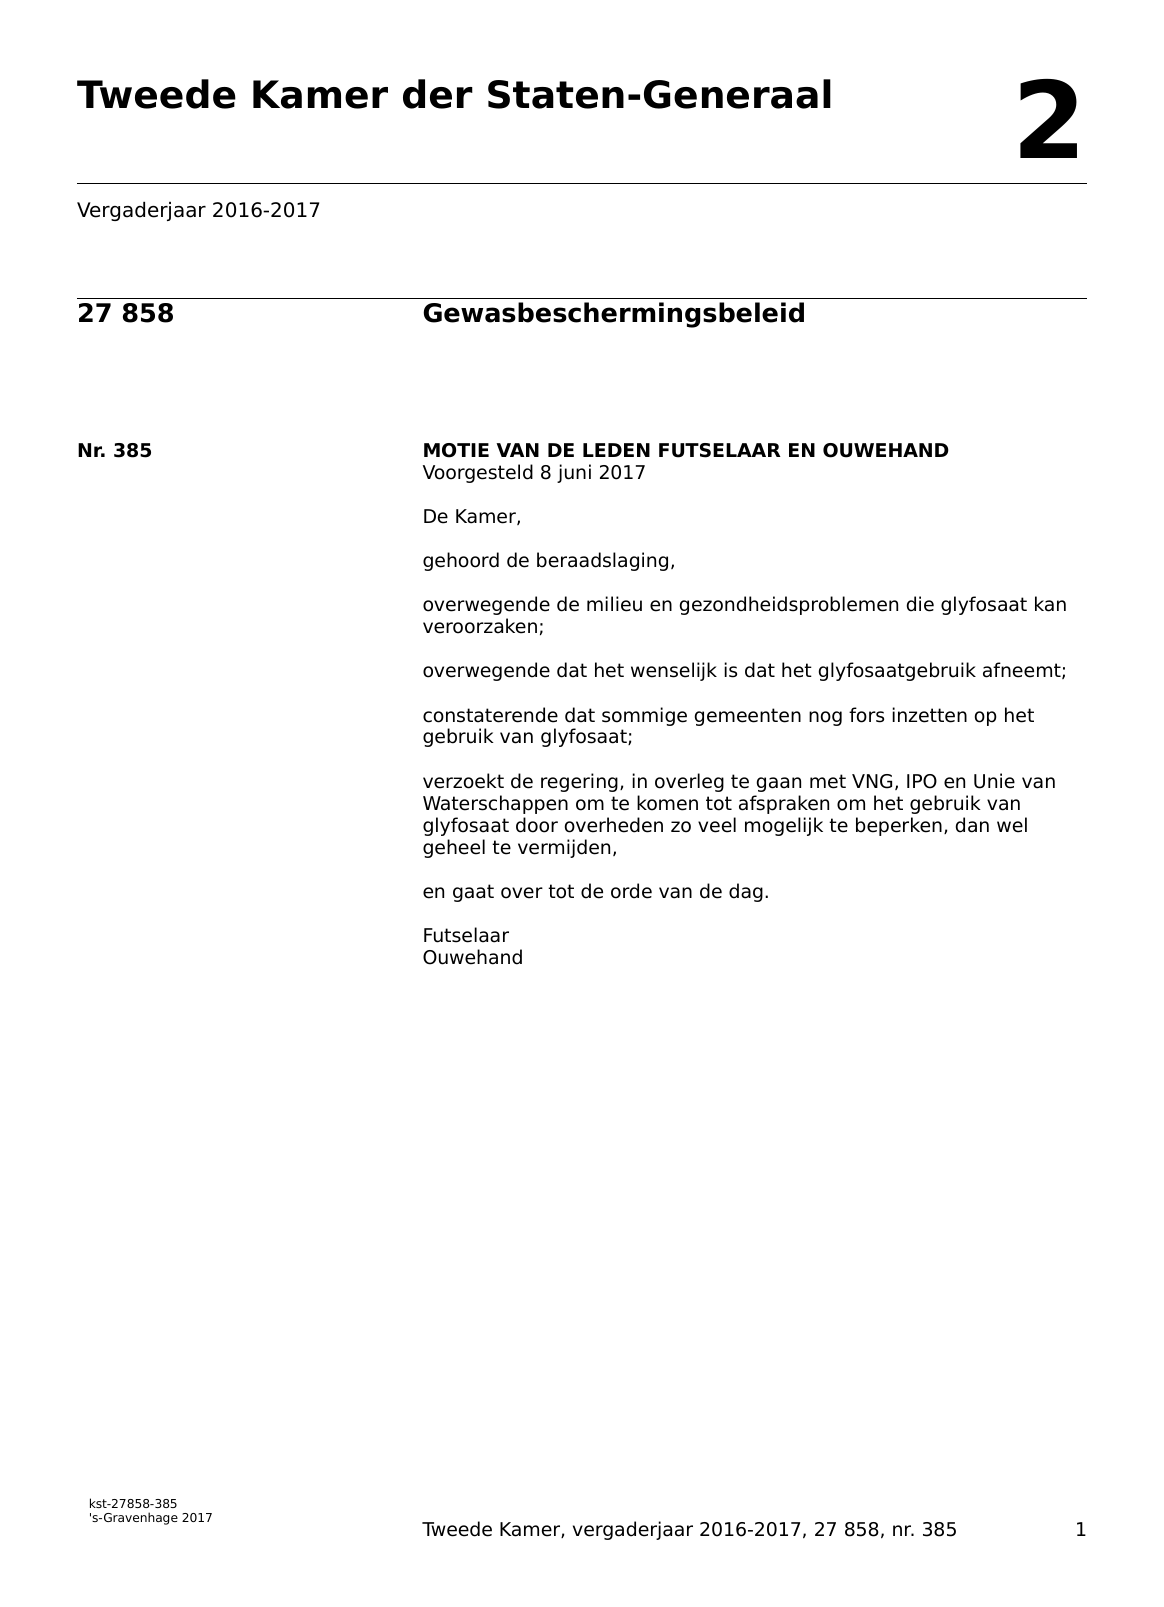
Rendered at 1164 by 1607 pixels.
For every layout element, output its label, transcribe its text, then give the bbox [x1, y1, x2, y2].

table_header 2 [886, 59, 1087, 183]
subtitle Nr. 385 MOTIE VAN DE LEDEN FUTSELAAR EN OUWEHAND [77, 440, 1087, 462]
text constaterende dat sommige gemeenten nog fors inzetten op het gebruik van glyfosaat; [422, 704, 1087, 748]
text gehoord de beraadslaging, [422, 550, 1087, 572]
text Voorgesteld 8 juni 2017 [422, 462, 1087, 484]
text Futselaar [422, 925, 1087, 947]
text overwegende de milieu en gezondheidsproblemen die glyfosaat kan veroorzaken; [422, 594, 1087, 638]
subtitle 27 858 Gewasbeschermingsbeleid [77, 299, 1087, 329]
text kst-27858-385 [88, 1497, 323, 1511]
text en gaat over tot de orde van de dag. [422, 881, 1087, 903]
table_cell Vergaderjaar 2016-2017 [77, 184, 1087, 298]
text 's-Gravenhage 2017 [88, 1511, 323, 1525]
text De Kamer, [422, 506, 1087, 528]
table_header Tweede Kamer der Staten-Generaal [77, 59, 886, 183]
text overwegende dat het wenselijk is dat het glyfosaatgebruik afneemt; [422, 660, 1087, 682]
text Ouwehand [422, 947, 1087, 969]
text verzoekt de regering, in overleg te gaan met VNG, IPO en Unie van Waterschappen om te komen tot afspraken om het gebruik van glyfosaat door overheden zo veel mogelijk te beperken, dan wel geheel te vermijden, [422, 771, 1087, 858]
